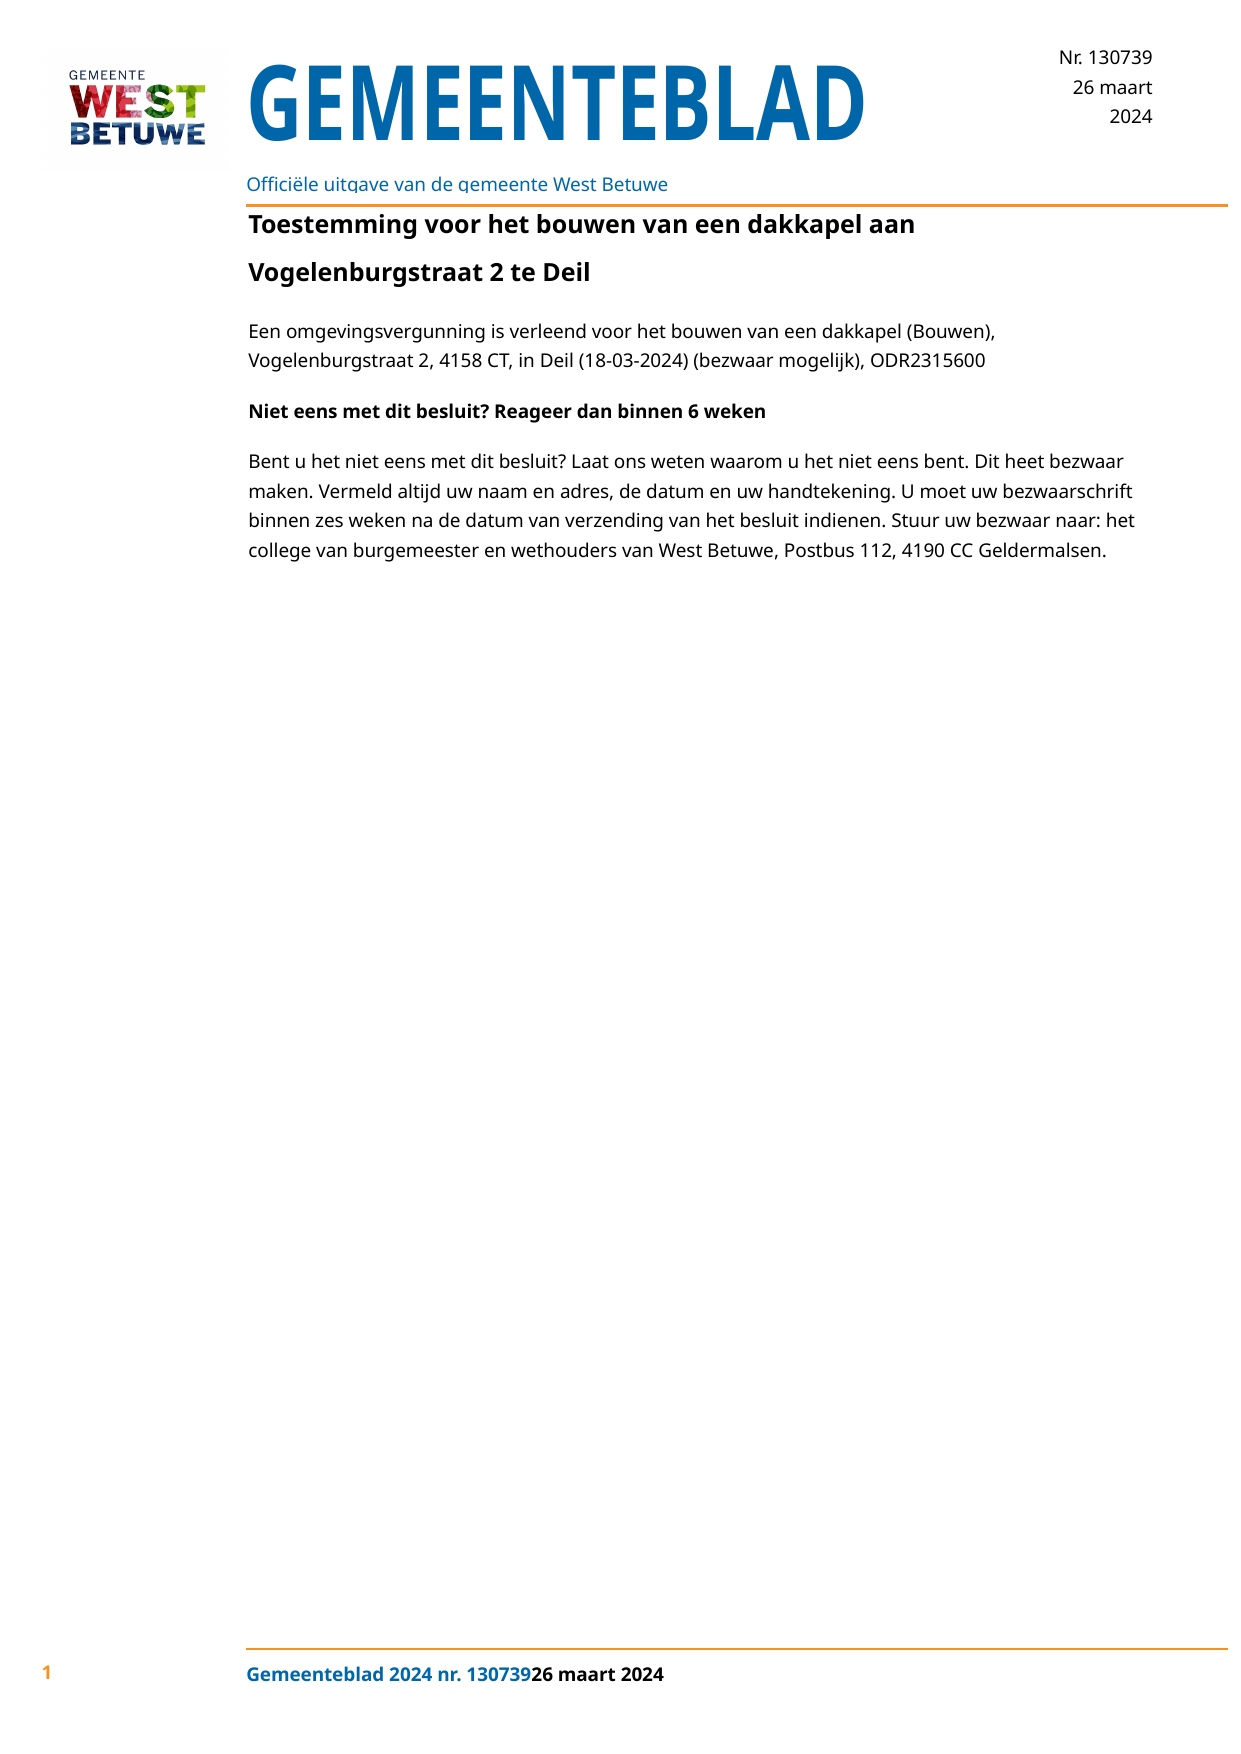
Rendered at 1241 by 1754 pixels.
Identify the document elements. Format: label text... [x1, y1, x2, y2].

picture [41, 47, 231, 172]
text Een omgevingsvergunning is verleend voor het bouwen van een dakkapel (Bouwen), Vogelenburgstraat 2, 4158 CT, in Deil (18-03-2024) (bezwaar mogelijk), ODR2315600 [248, 318, 1152, 373]
text Bent u het niet eens met dit besluit? Laat ons weten waarom u het niet eens bent. Dit heet bezwaar maken. Vermeld altijd uw naam en adres, de datum en uw handtekening. U moet uw bezwaarschrift binnen zes weken na de datum van verzending van het besluit indienen. Stuur uw bezwaar naar: het college van burgemeester en wethouders van West Betuwe, Postbus 112, 4190 CC Geldermalsen. [248, 448, 1152, 563]
text Niet eens met dit besluit? Reageer dan binnen 6 weken [248, 398, 1152, 424]
text Toestemming voor het bouwen van een dakkapel aan Vogelenburgstraat 2 te Deil [248, 207, 1152, 288]
